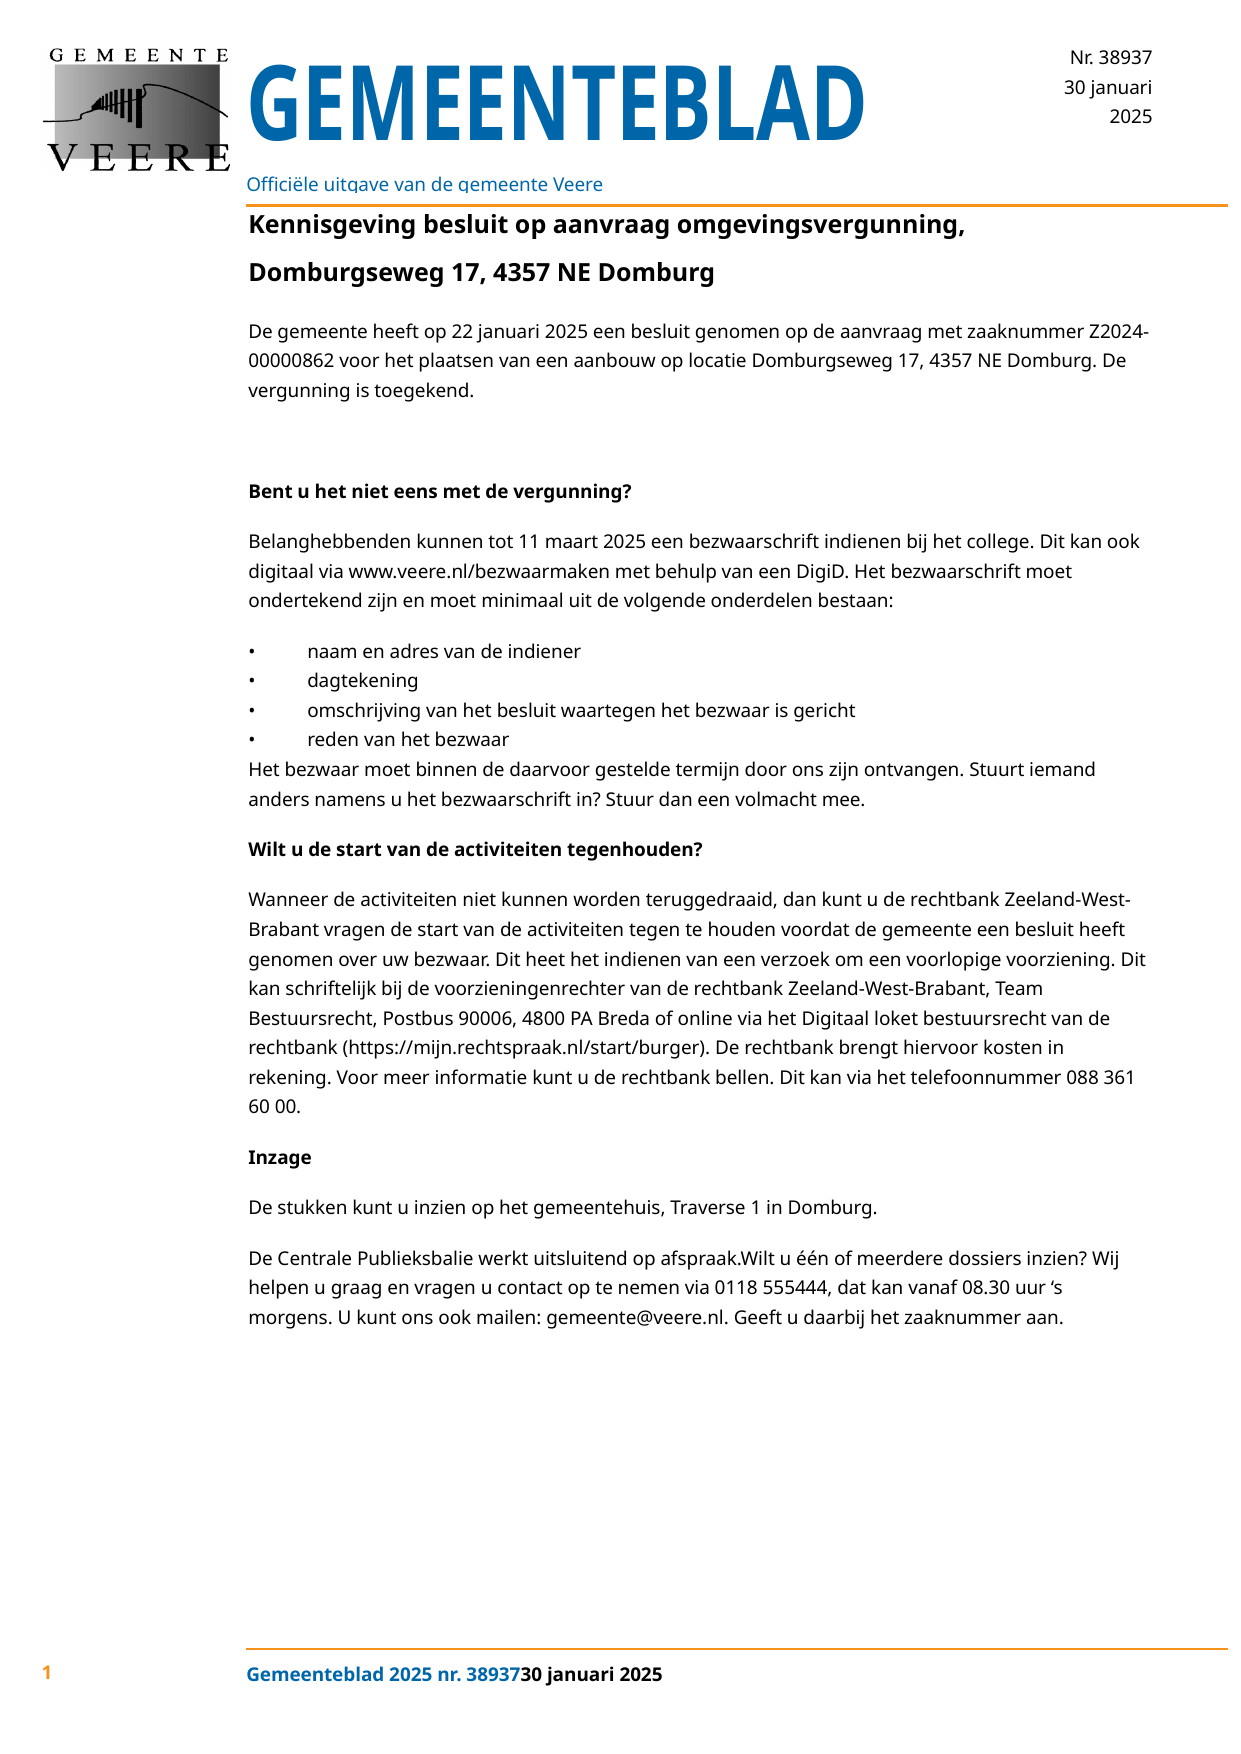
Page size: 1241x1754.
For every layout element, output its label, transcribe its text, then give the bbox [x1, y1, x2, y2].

picture [41, 47, 231, 172]
text Belanghebbenden kunnen tot 11 maart 2025 een bezwaarschrift indienen bij het college. Dit kan ook digitaal via www.veere.nl/bezwaarmaken met behulp van een DigiD. Het bezwaarschrift moet ondertekend zijn en moet minimaal uit de volgende onderdelen bestaan: [248, 528, 1152, 613]
text Wanneer de activiteiten niet kunnen worden teruggedraaid, dan kunt u de rechtbank Zeeland-West-Brabant vragen de start van de activiteiten tegen te houden voordat de gemeente een besluit heeft genomen over uw bezwaar. Dit heet het indienen van een verzoek om een voorlopige voorziening. Dit kan schriftelijk bij de voorzieningenrechter van de rechtbank Zeeland-West-Brabant, Team Bestuursrecht, Postbus 90006, 4800 PA Breda of online via het Digitaal loket bestuursrecht van de rechtbank (https://mijn.rechtspraak.nl/start/burger). De rechtbank brengt hiervoor kosten in rekening. Voor meer informatie kunt u de rechtbank bellen. Dit kan via het telefoonnummer 088 361 60 00. [248, 887, 1152, 1119]
text De Centrale Publieksbalie werkt uitsluitend op afspraak.Wilt u één of meerdere dossiers inzien? Wij helpen u graag en vragen u contact op te nemen via 0118 555444, dat kan vanaf 08.30 uur ‘s morgens. U kunt ons ook mailen: gemeente@veere.nl. Geeft u daarbij het zaaknummer aan. [248, 1245, 1152, 1330]
text De gemeente heeft op 22 januari 2025 een besluit genomen op de aanvraag met zaaknummer Z2024-00000862 voor het plaatsen van een aanbouw op locatie Domburgseweg 17, 4357 NE Domburg. De vergunning is toegekend. [248, 318, 1152, 403]
list naam en adres van de indiener [248, 638, 1152, 664]
text Kennisgeving besluit op aanvraag omgevingsvergunning, Domburgseweg 17, 4357 NE Domburg [248, 207, 1152, 288]
text De stukken kunt u inzien op het gemeentehuis, Traverse 1 in Domburg. [248, 1194, 1152, 1220]
list reden van het bezwaar [248, 727, 1152, 752]
text Bent u het niet eens met de vergunning? [248, 478, 1152, 504]
text Inzage [248, 1144, 1152, 1170]
text Het bezwaar moet binnen de daarvoor gestelde termijn door ons zijn ontvangen. Stuurt iemand anders namens u het bezwaarschrift in? Stuur dan een volmacht mee. [248, 756, 1152, 812]
list dagtekening [248, 667, 1152, 693]
text Wilt u de start van de activiteiten tegenhouden? [248, 836, 1152, 862]
list omschrijving van het besluit waartegen het bezwaar is gericht [248, 697, 1152, 723]
